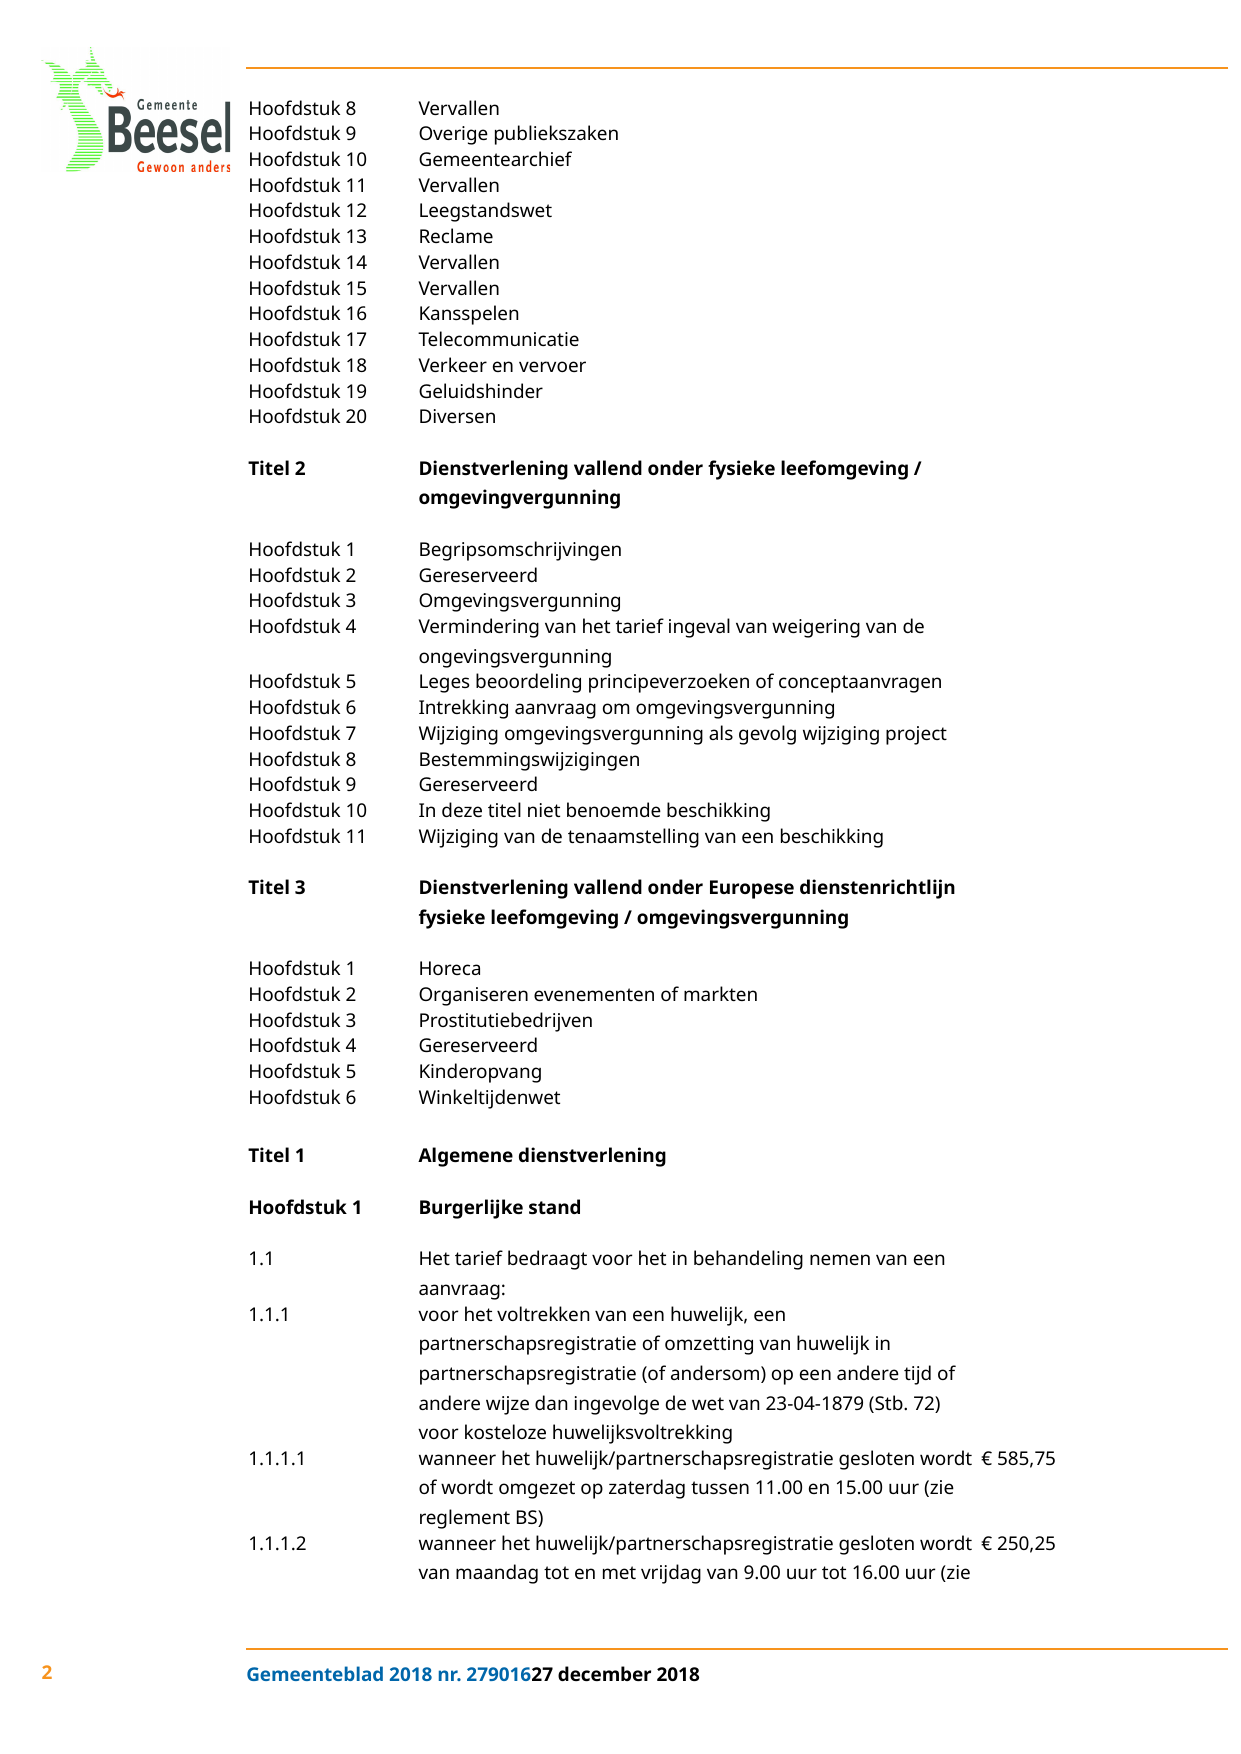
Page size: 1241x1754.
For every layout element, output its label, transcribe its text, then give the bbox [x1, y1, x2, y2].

picture [41, 47, 231, 172]
table_cell [981, 771, 1152, 797]
table_cell Hoofdstuk 4 [248, 1033, 418, 1058]
table_cell Bestemmingswijzigingen [418, 746, 981, 771]
table_cell wanneer het huwelijk/partnerschapsregistratie gesloten wordt of wordt omgezet op zaterdag tussen 11.00 en 15.00 uur (zie reglement BS) [418, 1445, 981, 1530]
table_cell Hoofdstuk 17 [248, 326, 418, 352]
table_cell [981, 746, 1152, 771]
table_cell [981, 1058, 1152, 1084]
table_cell Hoofdstuk 3 [248, 1007, 418, 1033]
table_cell Hoofdstuk 10 [248, 146, 418, 172]
table_cell Wijziging van de tenaamstelling van een beschikking [418, 823, 981, 849]
table_cell [981, 797, 1152, 823]
table_cell Hoofdstuk 2 [248, 562, 418, 587]
table_cell Het tarief bedraagt voor het in behandeling nemen van een aanvraag: [418, 1246, 981, 1301]
table_cell voor het voltrekken van een huwelijk, een partnerschapsregistratie of omzetting van huwelijk in partnerschapsregistratie (of andersom) op een andere tijd of andere wijze dan ingevolge de wet van 23-04-1879 (Stb. 72) voor kosteloze huwelijksvoltrekking [418, 1301, 981, 1445]
table_cell Intrekking aanvraag om omgevingsvergunning [418, 694, 981, 720]
table_cell Hoofdstuk 10 [248, 797, 418, 823]
table_cell € 585,75 [981, 1445, 1152, 1530]
table_cell Hoofdstuk 1 [248, 1194, 418, 1220]
table_cell Hoofdstuk 16 [248, 301, 418, 326]
table_cell Kinderopvang [418, 1058, 981, 1084]
table_cell Wijziging omgevingsvergunning als gevolg wijziging project [418, 720, 981, 746]
table_cell 1.1.1 [248, 1301, 418, 1445]
table_cell Hoofdstuk 2 [248, 981, 418, 1007]
table_cell Hoofdstuk 11 [248, 823, 418, 849]
table_cell Dienstverlening vallend onder Europese dienstenrichtlijn fysieke leefomgeving / omgevingsvergunning [418, 874, 981, 930]
table_cell [981, 146, 1152, 172]
table_cell Verkeer en vervoer [418, 352, 981, 378]
table_cell [248, 1220, 418, 1246]
table_cell Gereserveerd [418, 562, 981, 587]
table_cell 1.1.1.1 [248, 1445, 418, 1530]
table_cell Hoofdstuk 8 [248, 746, 418, 771]
table_cell [418, 510, 981, 536]
table_cell [248, 849, 418, 874]
table_cell [981, 352, 1152, 378]
table_cell Hoofdstuk 7 [248, 720, 418, 746]
table_cell Horeca [418, 955, 981, 981]
table_cell [418, 1220, 981, 1246]
table_header Titel 1 [248, 1143, 418, 1168]
table_cell [981, 429, 1152, 455]
table_cell [981, 694, 1152, 720]
table_cell [981, 1169, 1152, 1194]
table_cell [981, 275, 1152, 301]
table_cell [981, 1246, 1152, 1301]
table_cell [981, 198, 1152, 223]
table_cell [981, 1301, 1152, 1445]
table_cell [981, 326, 1152, 352]
table_cell Hoofdstuk 19 [248, 378, 418, 403]
table_cell [981, 121, 1152, 146]
table_cell Hoofdstuk 9 [248, 121, 418, 146]
table_cell Hoofdstuk 15 [248, 275, 418, 301]
table_cell [981, 1007, 1152, 1033]
table_cell Vervallen [418, 249, 981, 275]
table_cell [981, 849, 1152, 874]
table_cell Hoofdstuk 8 [248, 95, 418, 121]
table_cell In deze titel niet benoemde beschikking [418, 797, 981, 823]
table_cell Hoofdstuk 1 [248, 536, 418, 562]
table_cell Leegstandswet [418, 198, 981, 223]
table_cell [981, 613, 1152, 668]
table_cell Vervallen [418, 172, 981, 198]
table_cell Gemeentearchief [418, 146, 981, 172]
table_cell Overige publiekszaken [418, 121, 981, 146]
table_cell [981, 588, 1152, 613]
table_cell Hoofdstuk 11 [248, 172, 418, 198]
table_cell 1.1 [248, 1246, 418, 1301]
table_cell [981, 720, 1152, 746]
table_cell [248, 510, 418, 536]
table_cell Hoofdstuk 6 [248, 1084, 418, 1110]
table_cell [981, 955, 1152, 981]
table_cell Prostitutiebedrijven [418, 1007, 981, 1033]
table_cell [418, 429, 981, 455]
table_cell [981, 172, 1152, 198]
table_cell [981, 378, 1152, 403]
table_cell Burgerlijke stand [418, 1194, 981, 1220]
table_cell Titel 3 [248, 874, 418, 930]
table_cell [981, 301, 1152, 326]
table_cell Dienstverlening vallend onder fysieke leefomgeving / omgevingvergunning [418, 455, 981, 510]
table_cell [981, 930, 1152, 955]
table_cell Vervallen [418, 95, 981, 121]
table_cell Titel 2 [248, 455, 418, 510]
table_cell Hoofdstuk 18 [248, 352, 418, 378]
table_cell Hoofdstuk 6 [248, 694, 418, 720]
table_cell Hoofdstuk 13 [248, 224, 418, 249]
table_cell Reclame [418, 224, 981, 249]
table_cell [981, 224, 1152, 249]
table_cell Hoofdstuk 1 [248, 955, 418, 981]
table_cell [248, 429, 418, 455]
table_cell [418, 930, 981, 955]
table_cell Gereserveerd [418, 1033, 981, 1058]
table_cell [418, 849, 981, 874]
table_cell [981, 1194, 1152, 1220]
table_cell € 250,25 [981, 1530, 1152, 1585]
table_cell Hoofdstuk 5 [248, 669, 418, 694]
table_cell [981, 562, 1152, 587]
table_cell [981, 874, 1152, 930]
table_cell Hoofdstuk 4 [248, 613, 418, 668]
table_cell [981, 404, 1152, 429]
table_cell [248, 1169, 418, 1194]
table_cell [981, 1033, 1152, 1058]
table_cell [981, 669, 1152, 694]
table_cell Leges beoordeling principeverzoeken of conceptaanvragen [418, 669, 981, 694]
table_cell Vermindering van het tarief ingeval van weigering van de ongevingsvergunning [418, 613, 981, 668]
table_cell Hoofdstuk 3 [248, 588, 418, 613]
table_header Algemene dienstverlening [418, 1143, 981, 1168]
table_cell [981, 536, 1152, 562]
table_cell Hoofdstuk 5 [248, 1058, 418, 1084]
table_cell Hoofdstuk 12 [248, 198, 418, 223]
table_cell [981, 95, 1152, 121]
table_cell Kansspelen [418, 301, 981, 326]
table_cell Telecommunicatie [418, 326, 981, 352]
table_cell [981, 249, 1152, 275]
table_cell [981, 1084, 1152, 1110]
table_cell [981, 510, 1152, 536]
table_cell Winkeltijdenwet [418, 1084, 981, 1110]
table_cell [981, 1220, 1152, 1246]
table_cell Begripsomschrijvingen [418, 536, 981, 562]
table_cell Diversen [418, 404, 981, 429]
table_cell 1.1.1.2 [248, 1530, 418, 1585]
table_cell Gereserveerd [418, 771, 981, 797]
table_cell Hoofdstuk 14 [248, 249, 418, 275]
table_cell [981, 823, 1152, 849]
table_cell Omgevingsvergunning [418, 588, 981, 613]
table_cell [248, 930, 418, 955]
table_cell Organiseren evenementen of markten [418, 981, 981, 1007]
table_cell Vervallen [418, 275, 981, 301]
table_cell Hoofdstuk 20 [248, 404, 418, 429]
table_cell [981, 455, 1152, 510]
table_cell [418, 1169, 981, 1194]
table_cell Geluidshinder [418, 378, 981, 403]
table_cell Hoofdstuk 9 [248, 771, 418, 797]
table_cell wanneer het huwelijk/partnerschapsregistratie gesloten wordt van maandag tot en met vrijdag van 9.00 uur tot 16.00 uur (zie [418, 1530, 981, 1585]
table_header [981, 1143, 1152, 1168]
table_cell [981, 981, 1152, 1007]
